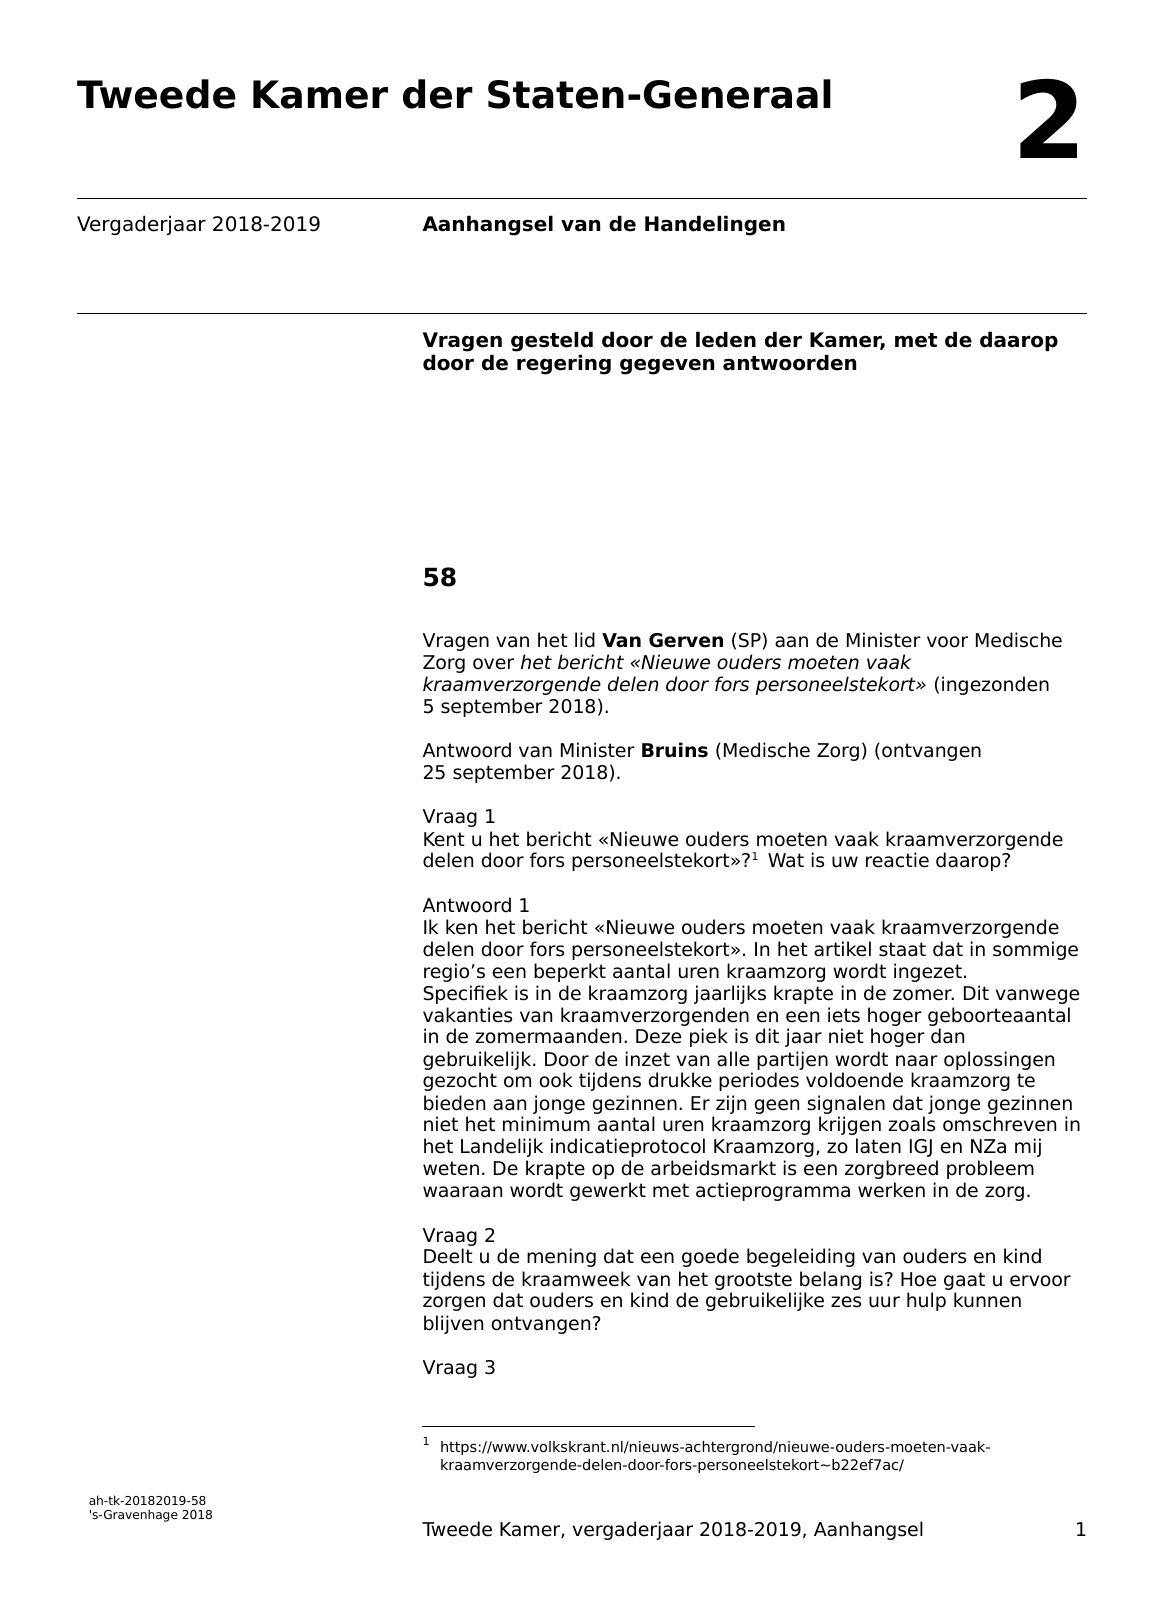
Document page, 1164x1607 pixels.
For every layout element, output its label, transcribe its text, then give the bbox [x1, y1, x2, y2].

table_cell Vragen gesteld door de leden der Kamer, met de daarop door de regering gegeven antwoorden [422, 314, 1087, 375]
table_header Tweede Kamer der Staten-Generaal [77, 59, 886, 198]
table_cell Aanhangsel van de Handelingen [422, 199, 1087, 313]
text Antwoord 1 [422, 894, 1087, 917]
text https://www.volkskrant.nl/nieuws-achtergrond/nieuwe-ouders-moeten-vaak-kraamverzorgende-delen-door-fors-personeelstekort~b22ef7ac/ [422, 1435, 1087, 1474]
table_cell [77, 314, 422, 375]
text ah-tk-20182019-58 [88, 1494, 323, 1508]
text Specifiek is in de kraamzorg jaarlijks krapte in de zomer. Dit vanwege vakanties van kraamverzorgenden en een iets hoger geboorteaantal in de zomermaanden. Deze piek is dit jaar niet hoger dan gebruikelijk. Door de inzet van alle partijen wordt naar oplossingen gezocht om ook tijdens drukke periodes voldoende kraamzorg te bieden aan jonge gezinnen. Er zijn geen signalen dat jonge gezinnen niet het minimum aantal uren kraamzorg krijgen zoals omschreven in het Landelijk indicatieprotocol Kraamzorg, zo laten IGJ en NZa mij weten. De krapte op de arbeidsmarkt is een zorgbreed probleem waaraan wordt gewerkt met actieprogramma werken in de zorg. [422, 982, 1087, 1202]
text Ik ken het bericht «Nieuwe ouders moeten vaak kraamverzorgende delen door fors personeelstekort». In het artikel staat dat in sommige regio’s een beperkt aantal uren kraamzorg wordt ingezet. [422, 917, 1087, 982]
text Vragen van het lid Van Gerven (SP) aan de Minister voor Medische Zorg over het bericht «Nieuwe ouders moeten vaak kraamverzorgende delen door fors personeelstekort» (ingezonden 5 september 2018). [422, 630, 1087, 718]
text 's-Gravenhage 2018 [88, 1508, 323, 1522]
table_header 2 [886, 59, 1087, 198]
text Deelt u de mening dat een goede begeleiding van ouders en kind tijdens de kraamweek van het grootste belang is? Hoe gaat u ervoor zorgen dat ouders en kind de gebruikelijke zes uur hulp kunnen blijven ontvangen? [422, 1246, 1087, 1334]
text Antwoord van Minister Bruins (Medische Zorg) (ontvangen 25 september 2018). [422, 740, 1087, 784]
text Kent u het bericht «Nieuwe ouders moeten vaak kraamverzorgende delen door fors personeelstekort»? Wat is uw reactie daarop? [422, 828, 1087, 872]
text Vraag 2 [422, 1224, 1087, 1246]
table_cell Vergaderjaar 2018-2019 [77, 199, 422, 313]
text Vraag 1 [422, 806, 1087, 828]
text Vraag 3 [422, 1357, 1087, 1378]
text 58 [422, 563, 1087, 592]
